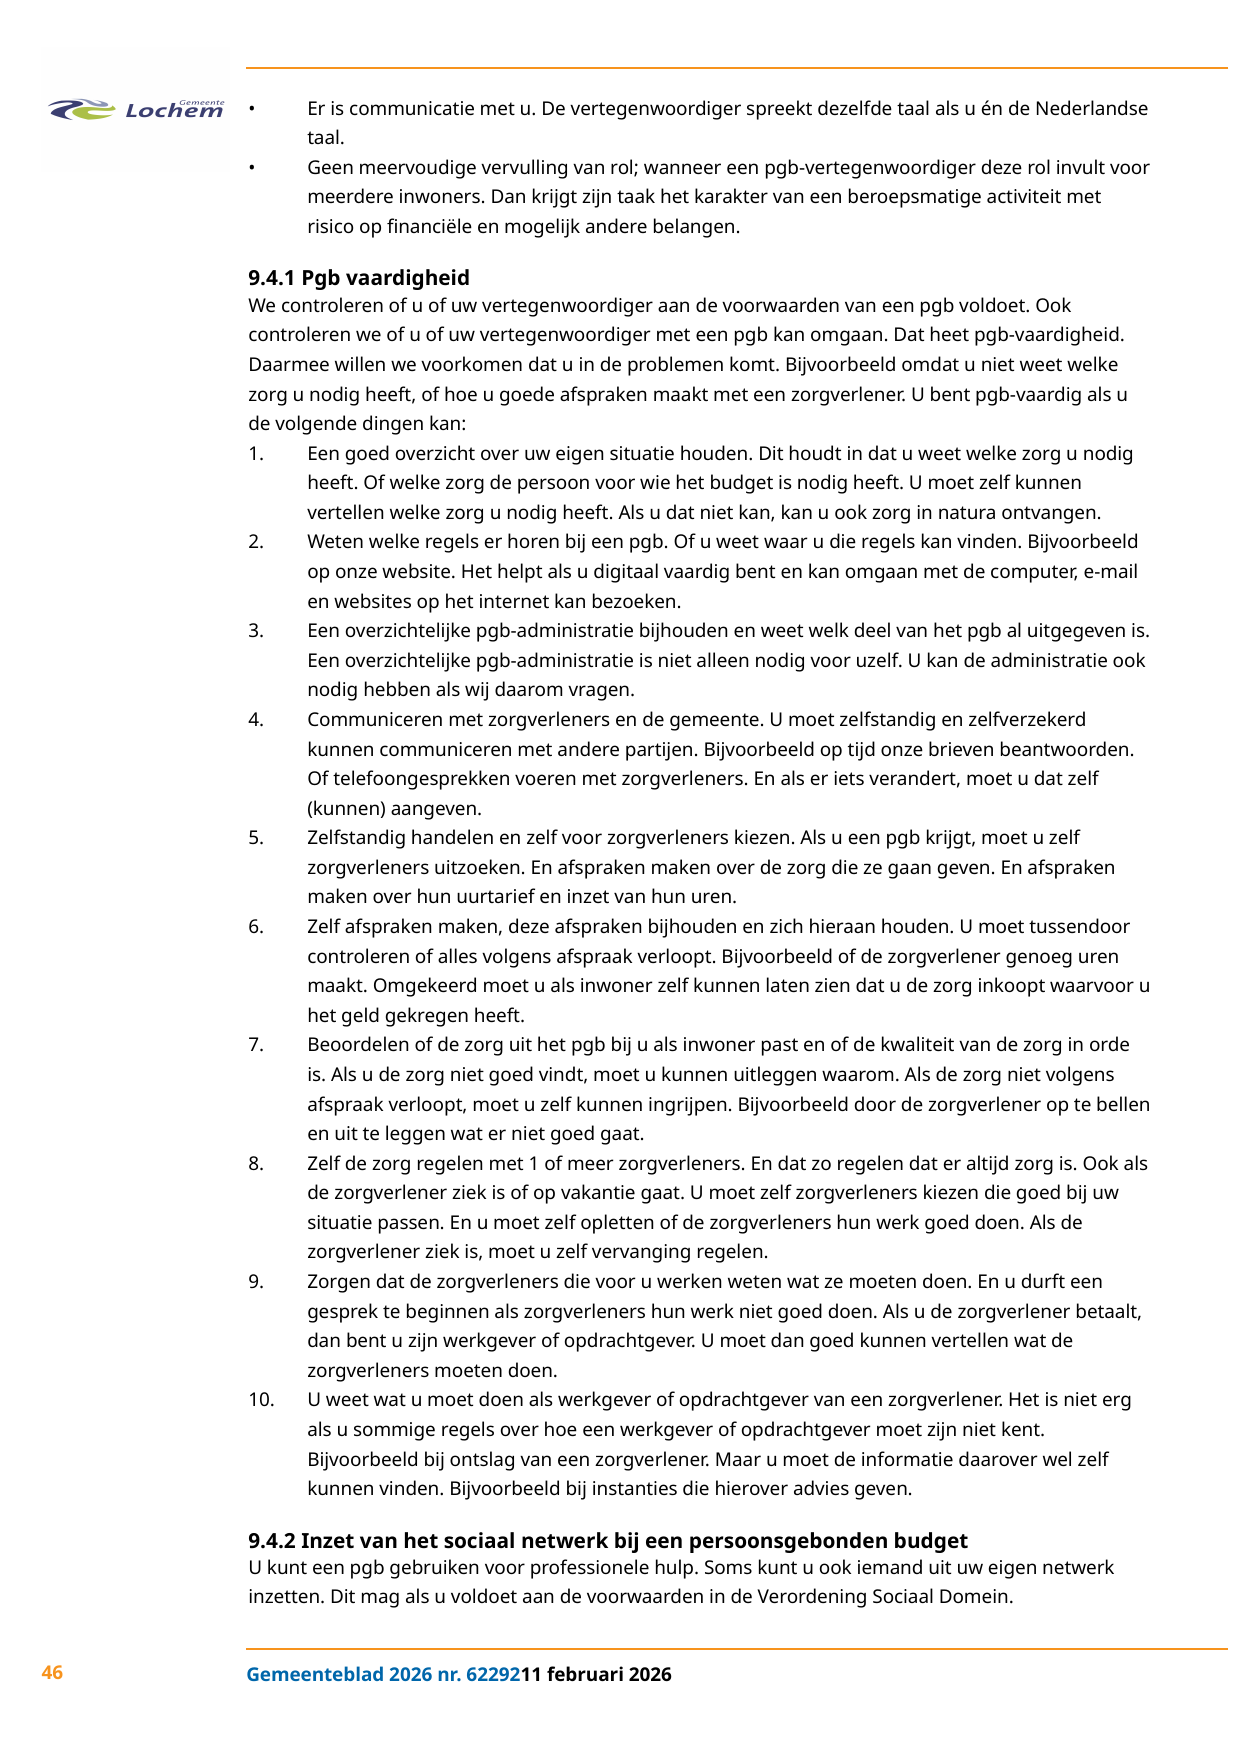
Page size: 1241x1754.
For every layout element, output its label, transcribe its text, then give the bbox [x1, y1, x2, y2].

list Beoordelen of de zorg uit het pgb bij u als inwoner past en of de kwaliteit van de zorg in orde is. Als u de zorg niet goed vindt, moet u kunnen uitleggen waarom. Als de zorg niet volgens afspraak verloopt, moet u zelf kunnen ingrijpen. Bijvoorbeeld door de zorgverlener op te bellen en uit te leggen wat er niet goed gaat. [248, 1032, 1152, 1146]
text 9.4.1 Pgb vaardigheid [248, 263, 1152, 292]
list Een goed overzicht over uw eigen situatie houden. Dit houdt in dat u weet welke zorg u nodig heeft. Of welke zorg de persoon voor wie het budget is nodig heeft. U moet zelf kunnen vertellen welke zorg u nodig heeft. Als u dat niet kan, kan u ook zorg in natura ontvangen. [248, 440, 1152, 525]
text We controleren of u of uw vertegenwoordiger aan de voorwaarden van een pgb voldoet. Ook controleren we of u of uw vertegenwoordiger met een pgb kan omgaan. Dat heet pgb-vaardigheid. Daarmee willen we voorkomen dat u in de problemen komt. Bijvoorbeeld omdat u niet weet welke zorg u nodig heeft, of hoe u goede afspraken maakt met een zorgverlener. U bent pgb-vaardig als u de volgende dingen kan: [248, 292, 1152, 436]
text U kunt een pgb gebruiken voor professionele hulp. Soms kunt u ook iemand uit uw eigen netwerk inzetten. Dit mag als u voldoet aan de voorwaarden in de Verordening Sociaal Domein. [248, 1554, 1152, 1609]
list Zorgen dat de zorgverleners die voor u werken weten wat ze moeten doen. En u durft een gesprek te beginnen als zorgverleners hun werk niet goed doen. Als u de zorgverlener betaalt, dan bent u zijn werkgever of opdrachtgever. U moet dan goed kunnen vertellen wat de zorgverleners moeten doen. [248, 1268, 1152, 1383]
list Weten welke regels er horen bij een pgb. Of u weet waar u die regels kan vinden. Bijvoorbeeld op onze website. Het helpt als u digitaal vaardig bent en kan omgaan met de computer, e-mail en websites op het internet kan bezoeken. [248, 529, 1152, 613]
list Zelfstandig handelen en zelf voor zorgverleners kiezen. Als u een pgb krijgt, moet u zelf zorgverleners uitzoeken. En afspraken maken over de zorg die ze gaan geven. En afspraken maken over hun uurtarief en inzet van hun uren. [248, 824, 1152, 909]
text 9.4.2 Inzet van het sociaal netwerk bij een persoonsgebonden budget [248, 1526, 1152, 1554]
list Een overzichtelijke pgb-administratie bijhouden en weet welk deel van het pgb al uitgegeven is. Een overzichtelijke pgb-administratie is niet alleen nodig voor uzelf. U kan de administratie ook nodig hebben als wij daarom vragen. [248, 617, 1152, 702]
list Zelf afspraken maken, deze afspraken bijhouden en zich hieraan houden. U moet tussendoor controleren of alles volgens afspraak verloopt. Bijvoorbeeld of de zorgverlener genoeg uren maakt. Omgekeerd moet u als inwoner zelf kunnen laten zien dat u de zorg inkoopt waarvoor u het geld gekregen heeft. [248, 913, 1152, 1028]
list Er is communicatie met u. De vertegenwoordiger spreekt dezelfde taal als u én de Nederlandse taal. [248, 95, 1152, 150]
list Zelf de zorg regelen met 1 of meer zorgverleners. En dat zo regelen dat er altijd zorg is. Ook als de zorgverlener ziek is of op vakantie gaat. U moet zelf zorgverleners kiezen die goed bij uw situatie passen. En u moet zelf opletten of de zorgverleners hun werk goed doen. Als de zorgverlener ziek is, moet u zelf vervanging regelen. [248, 1150, 1152, 1264]
list Geen meervoudige vervulling van rol; wanneer een pgb-vertegenwoordiger deze rol invult voor meerdere inwoners. Dan krijgt zijn taak het karakter van een beroepsmatige activiteit met risico op financiële en mogelijk andere belangen. [248, 154, 1152, 239]
list U weet wat u moet doen als werkgever of opdrachtgever van een zorgverlener. Het is niet erg als u sommige regels over hoe een werkgever of opdrachtgever moet zijn niet kent. Bijvoorbeeld bij ontslag van een zorgverlener. Maar u moet de informatie daarover wel zelf kunnen vinden. Bijvoorbeeld bij instanties die hierover advies geven. [248, 1387, 1152, 1501]
list Communiceren met zorgverleners en de gemeente. U moet zelfstandig en zelfverzekerd kunnen communiceren met andere partijen. Bijvoorbeeld op tijd onze brieven beantwoorden. Of telefoongesprekken voeren met zorgverleners. En als er iets verandert, moet u dat zelf (kunnen) aangeven. [248, 706, 1152, 821]
picture [41, 47, 231, 172]
